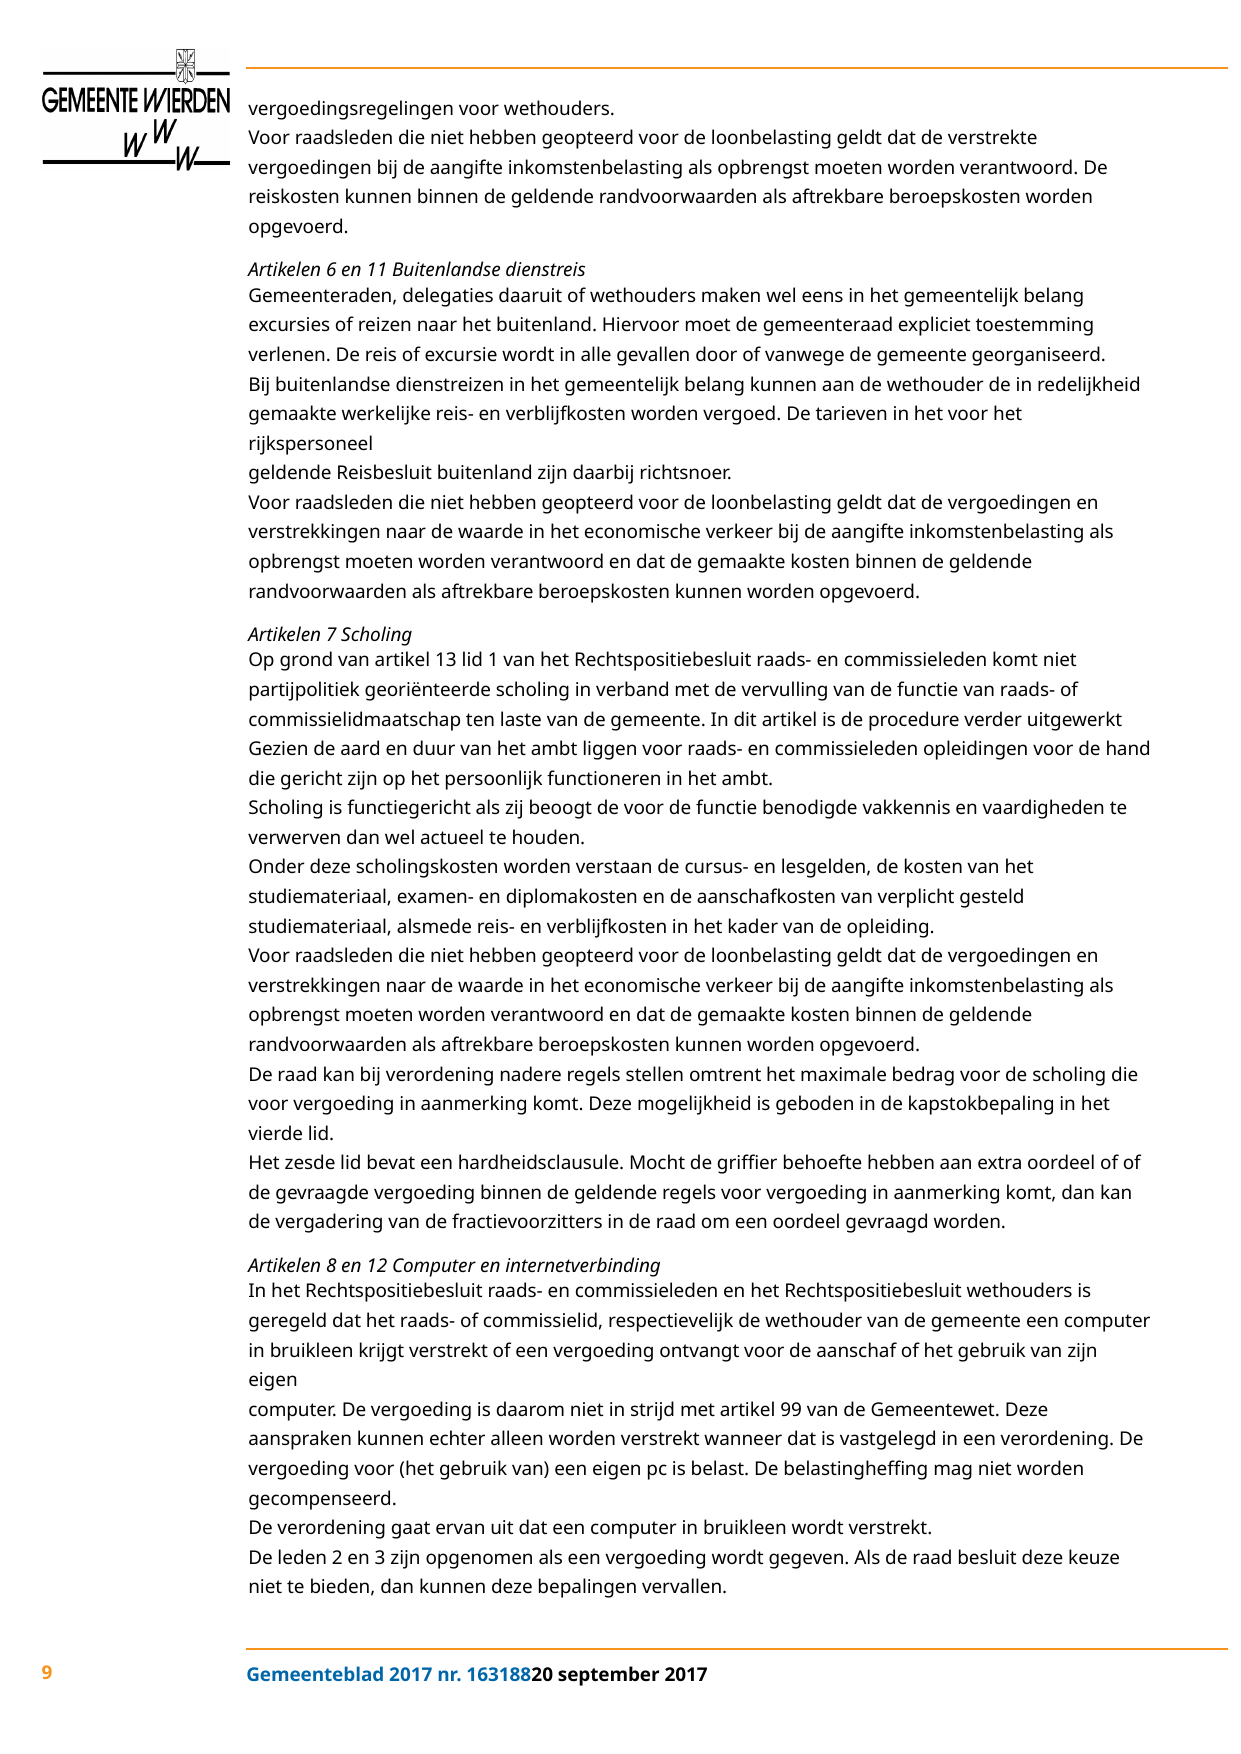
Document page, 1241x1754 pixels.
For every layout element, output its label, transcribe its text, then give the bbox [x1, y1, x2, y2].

text reiskosten kunnen binnen de geldende randvoorwaarden als aftrekbare beroepskosten worden opgevoerd. [248, 183, 1152, 239]
text vergoedingsregelingen voor wethouders. [248, 95, 1152, 121]
text Voor raadsleden die niet hebben geopteerd voor de loonbelasting geldt dat de vergoedingen en [248, 489, 1152, 515]
text randvoorwaarden als aftrekbare beroepskosten kunnen worden opgevoerd. [248, 578, 1152, 603]
text Bij buitenlandse dienstreizen in het gemeentelijk belang kunnen aan de wethouder de in redelijkheid [248, 371, 1152, 396]
text gecompenseerd. [248, 1485, 1152, 1510]
text opbrengst moeten worden verantwoord en dat de gemaakte kosten binnen de geldende [248, 548, 1152, 574]
text Voor raadsleden die niet hebben geopteerd voor de loonbelasting geldt dat de verstrekte [248, 124, 1152, 150]
text randvoorwaarden als aftrekbare beroepskosten kunnen worden opgevoerd. [248, 1031, 1152, 1057]
text vergoeding voor (het gebruik van) een eigen pc is belast. De belastingheffing mag niet worden [248, 1455, 1152, 1481]
picture [41, 47, 231, 172]
text de vergadering van de fractievoorzitters in de raad om een oordeel gevraagd worden. [248, 1209, 1152, 1234]
text Artikelen 6 en 11 Buitenlandse dienstreis [248, 256, 1152, 282]
text in bruikleen krijgt verstrekt of een vergoeding ontvangt voor de aanschaf of het gebruik van zijn eigen [248, 1337, 1152, 1392]
text opbrengst moeten worden verantwoord en dat de gemaakte kosten binnen de geldende [248, 1002, 1152, 1027]
text De leden 2 en 3 zijn opgenomen als een vergoeding wordt gegeven. Als de raad besluit deze keuze [248, 1544, 1152, 1569]
text geldende Reisbesluit buitenland zijn daarbij richtsnoer. [248, 459, 1152, 485]
text aanspraken kunnen echter alleen worden verstrekt wanneer dat is vastgelegd in een verordening. De [248, 1426, 1152, 1451]
text Artikelen 7 Scholing [248, 621, 1152, 647]
text De verordening gaat ervan uit dat een computer in bruikleen wordt verstrekt. [248, 1514, 1152, 1540]
text niet te bieden, dan kunnen deze bepalingen vervallen. [248, 1573, 1152, 1599]
text verlenen. De reis of excursie wordt in alle gevallen door of vanwege de gemeente georganiseerd. [248, 341, 1152, 367]
text computer. De vergoeding is daarom niet in strijd met artikel 99 van de Gemeentewet. Deze [248, 1396, 1152, 1422]
text gemaakte werkelijke reis- en verblijfkosten worden vergoed. De tarieven in het voor het rijkspersoneel [248, 400, 1152, 456]
text Het zesde lid bevat een hardheidsclausule. Mocht de griffier behoefte hebben aan extra oordeel of of [248, 1149, 1152, 1175]
text die gericht zijn op het persoonlijk functioneren in het ambt. [248, 765, 1152, 791]
text Op grond van artikel 13 lid 1 van het Rechtspositiebesluit raads- en commissieleden komt niet partijpolitiek georiënteerde scholing in verband met de vervulling van de functie van raads- of [248, 647, 1152, 702]
text de gevraagde vergoeding binnen de geldende regels voor vergoeding in aanmerking komt, dan kan [248, 1179, 1152, 1205]
text Gezien de aard en duur van het ambt liggen voor raads- en commissieleden opleidingen voor de hand [248, 735, 1152, 761]
text vierde lid. [248, 1120, 1152, 1146]
text Artikelen 8 en 12 Computer en internetverbinding [248, 1252, 1152, 1278]
text vergoedingen bij de aangifte inkomstenbelasting als opbrengst moeten worden verantwoord. De [248, 154, 1152, 180]
text Onder deze scholingskosten worden verstaan de cursus- en lesgelden, de kosten van het [248, 854, 1152, 879]
text Voor raadsleden die niet hebben geopteerd voor de loonbelasting geldt dat de vergoedingen en [248, 942, 1152, 968]
text De raad kan bij verordening nadere regels stellen omtrent het maximale bedrag voor de scholing die [248, 1061, 1152, 1087]
text In het Rechtspositiebesluit raads- en commissieleden en het Rechtspositiebesluit wethouders is [248, 1278, 1152, 1303]
text verstrekkingen naar de waarde in het economische verkeer bij de aangifte inkomstenbelasting als [248, 972, 1152, 998]
text commissielidmaatschap ten laste van de gemeente. In dit artikel is de procedure verder uitgewerkt [248, 706, 1152, 732]
text studiemateriaal, examen- en diplomakosten en de aanschafkosten van verplicht gesteld [248, 883, 1152, 909]
text Gemeenteraden, delegaties daaruit of wethouders maken wel eens in het gemeentelijk belang [248, 282, 1152, 308]
text excursies of reizen naar het buitenland. Hiervoor moet de gemeenteraad expliciet toestemming [248, 312, 1152, 337]
text voor vergoeding in aanmerking komt. Deze mogelijkheid is geboden in de kapstokbepaling in het [248, 1090, 1152, 1116]
text studiemateriaal, alsmede reis- en verblijfkosten in het kader van de opleiding. [248, 913, 1152, 939]
text geregeld dat het raads- of commissielid, respectievelijk de wethouder van de gemeente een computer [248, 1307, 1152, 1333]
text verstrekkingen naar de waarde in het economische verkeer bij de aangifte inkomstenbelasting als [248, 519, 1152, 544]
text verwerven dan wel actueel te houden. [248, 824, 1152, 850]
text Scholing is functiegericht als zij beoogt de voor de functie benodigde vakkennis en vaardigheden te [248, 794, 1152, 820]
